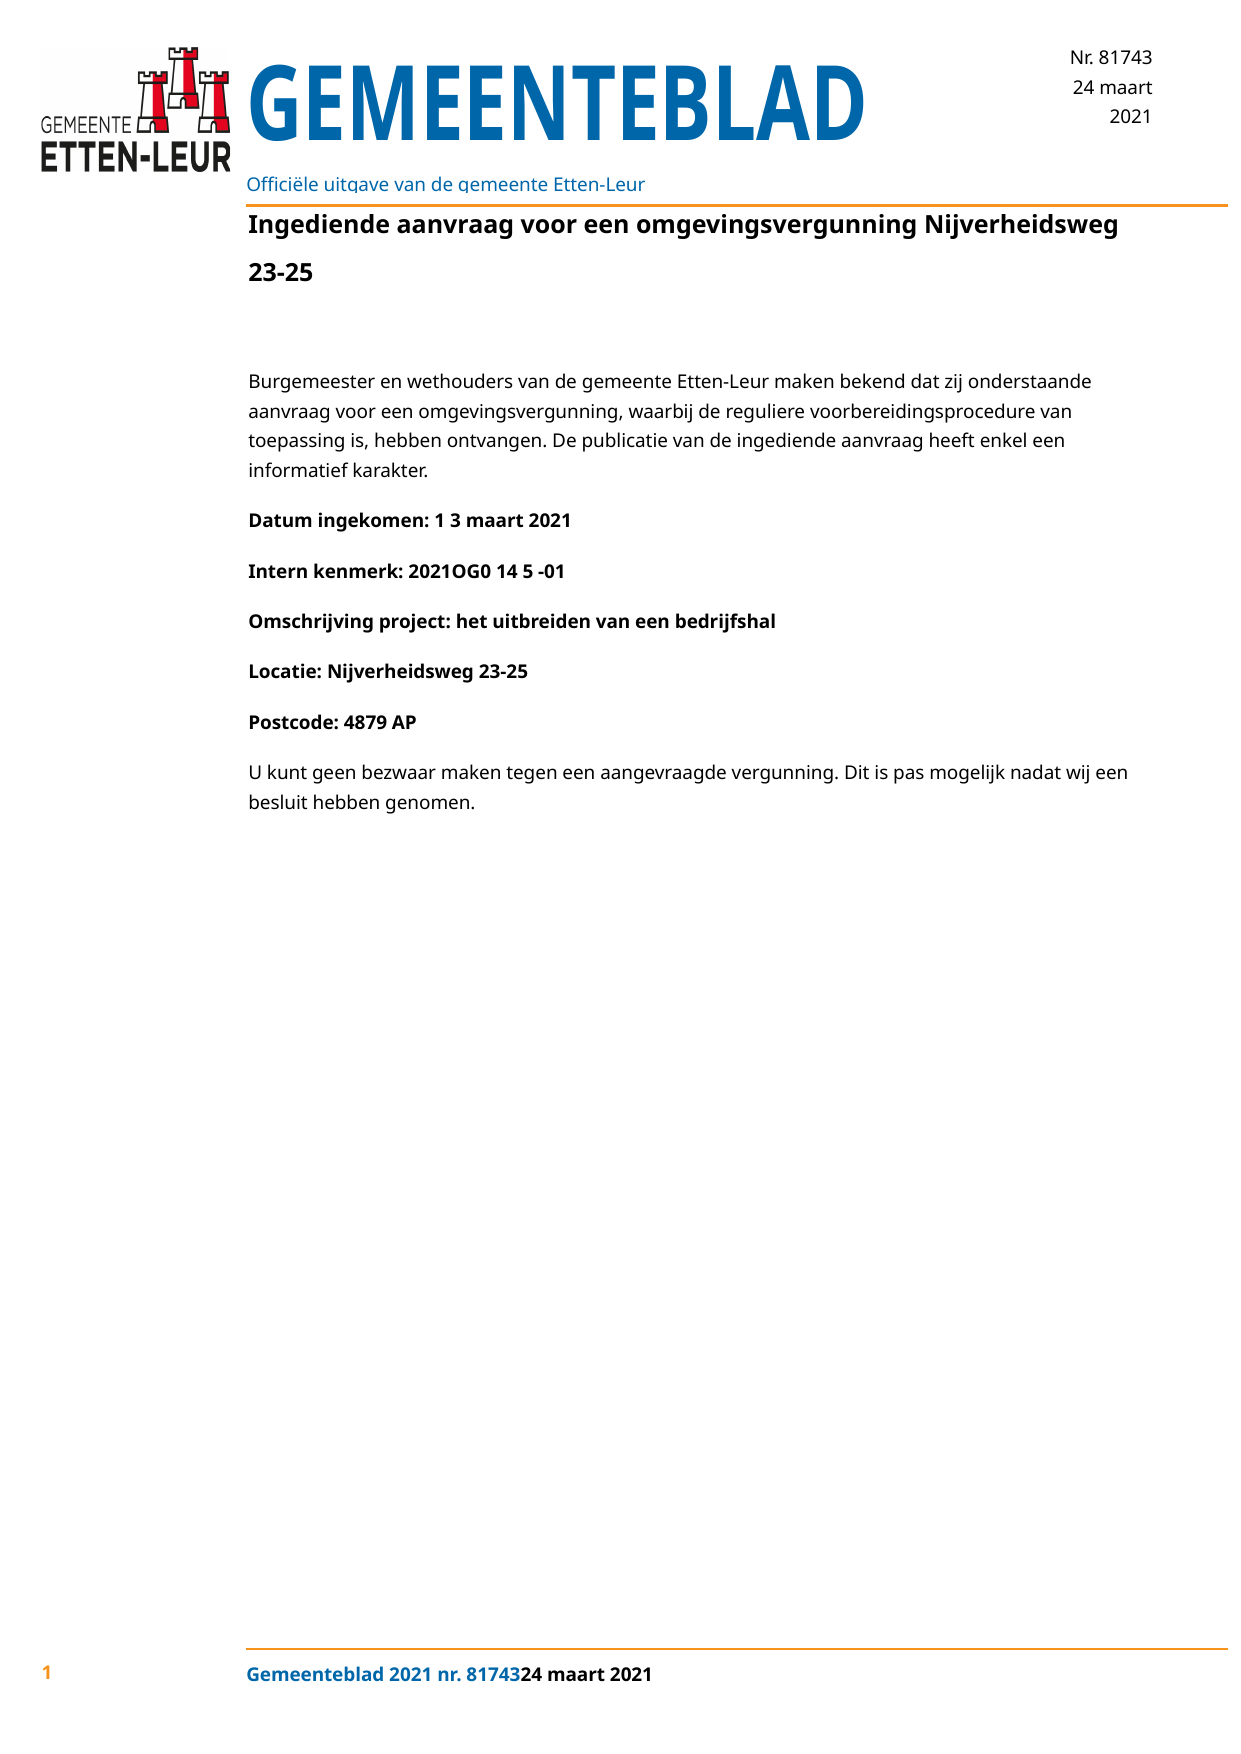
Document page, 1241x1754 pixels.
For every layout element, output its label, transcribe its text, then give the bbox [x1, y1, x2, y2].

text Burgemeester en wethouders van de gemeente Etten-Leur maken bekend dat zij onderstaande aanvraag voor een omgevingsvergunning, waarbij de reguliere voorbereidingsprocedure van toepassing is, hebben ontvangen. De publicatie van de ingediende aanvraag heeft enkel een informatief karakter. [248, 368, 1152, 483]
text Datum ingekomen: 1 3 maart 2021 [248, 507, 1152, 533]
text Ingediende aanvraag voor een omgevingsvergunning Nijverheidsweg 23-25 [248, 207, 1152, 288]
text Omschrijving project: het uitbreiden van een bedrijfshal [248, 608, 1152, 634]
text U kunt geen bezwaar maken tegen een aangevraagde vergunning. Dit is pas mogelijk nadat wij een besluit hebben genomen. [248, 759, 1152, 815]
picture [41, 47, 231, 172]
text Locatie: Nijverheidsweg 23-25 [248, 659, 1152, 684]
text Postcode: 4879 AP [248, 709, 1152, 735]
text Intern kenmerk: 2021OG0 14 5 -01 [248, 558, 1152, 584]
